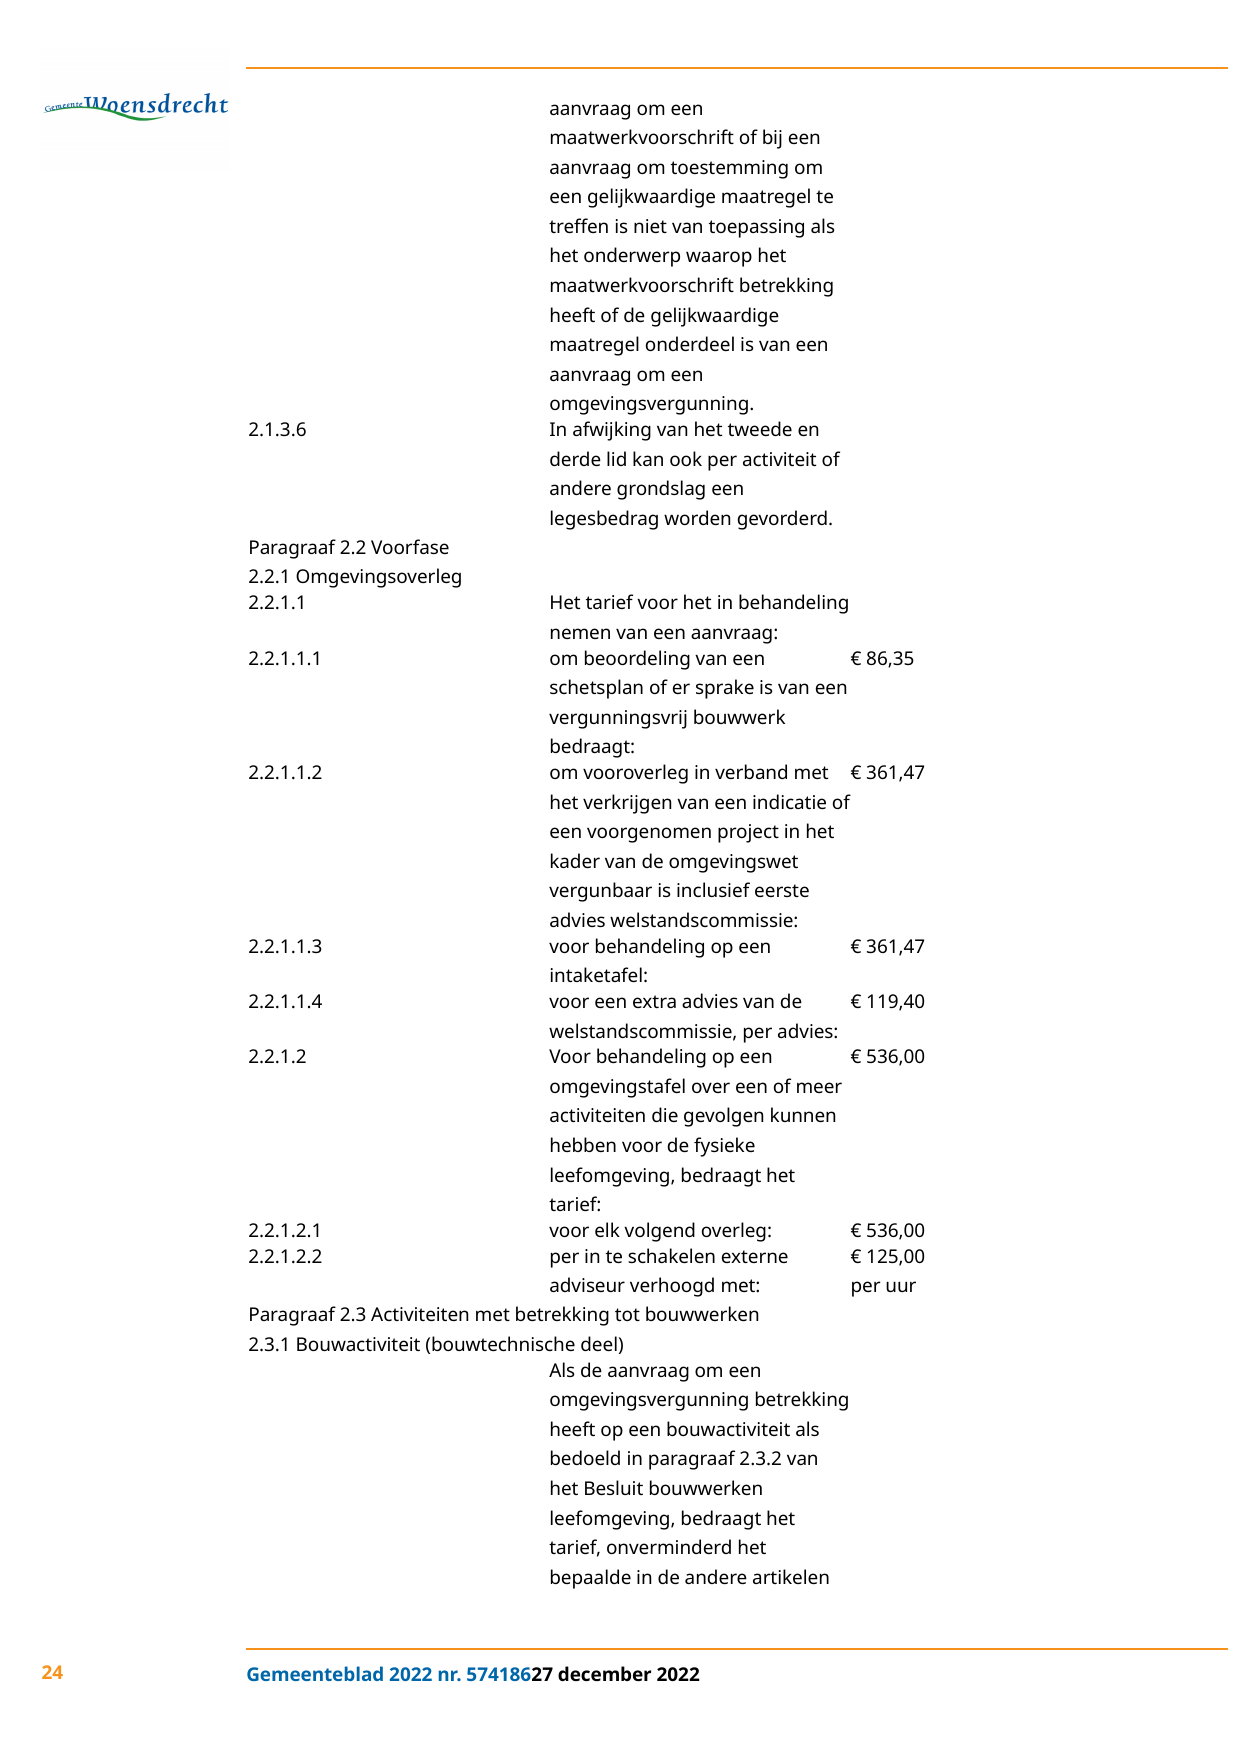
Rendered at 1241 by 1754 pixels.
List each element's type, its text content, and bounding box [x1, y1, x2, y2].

table_cell [850, 590, 1152, 645]
table_cell voor een extra advies van de welstandscommissie, per advies: [549, 988, 850, 1043]
table_cell om vooroverleg in verband met het verkrijgen van een indicatie of een voorgenomen project in het kader van de omgevingswet vergunbaar is inclusief eerste advies welstandscommissie: [549, 759, 850, 933]
table_cell € 361,47 [850, 933, 1152, 988]
picture [41, 47, 231, 172]
table_cell 2.2.1.1.1 [248, 645, 549, 759]
table_cell om beoordeling van een schetsplan of er sprake is van een vergunningsvrij bouwwerk bedraagt: [549, 645, 850, 759]
table_cell € 536,00 [850, 1044, 1152, 1217]
table_cell Het tarief voor het in behandeling nemen van een aanvraag: [549, 590, 850, 645]
table_cell € 86,35 [850, 645, 1152, 759]
table_cell 2.2.1.2 [248, 1044, 549, 1217]
table_cell [248, 1357, 549, 1590]
table_cell [850, 416, 1152, 531]
table_header 2.3.1 Bouwactiviteit (bouwtechnische deel) [248, 1331, 1152, 1357]
table_cell [850, 95, 1152, 416]
table_cell 2.2.1.2.2 [248, 1243, 549, 1298]
table_cell 2.2.1.1.4 [248, 988, 549, 1043]
table_cell [248, 95, 549, 416]
table_cell In afwijking van het tweede en derde lid kan ook per activiteit of andere grondslag een legesbedrag worden gevorderd. [549, 416, 850, 531]
table_cell Als de aanvraag om een omgevingsvergunning betrekking heeft op een bouwactiviteit als bedoeld in paragraaf 2.3.2 van het Besluit bouwwerken leefomgeving, bedraagt het tarief, onverminderd het bepaalde in de andere artikelen [549, 1357, 850, 1590]
table_cell 2.2.1.1.2 [248, 759, 549, 933]
table_cell € 119,40 [850, 988, 1152, 1043]
table_cell € 125,00 per uur [850, 1243, 1152, 1298]
table_cell voor elk volgend overleg: [549, 1217, 850, 1243]
table_cell 2.1.3.6 [248, 416, 549, 531]
table_cell per in te schakelen externe adviseur verhoogd met: [549, 1243, 850, 1298]
table_cell [850, 1357, 1152, 1590]
table_cell € 536,00 [850, 1217, 1152, 1243]
table_cell 2.2.1.1 [248, 590, 549, 645]
table_cell 2.2.1.2.1 [248, 1217, 549, 1243]
table_header 2.2.1 Omgevingsoverleg [248, 564, 1152, 589]
table_cell Voor behandeling op een omgevingstafel over een of meer activiteiten die gevolgen kunnen hebben voor de fysieke leefomgeving, bedraagt het tarief: [549, 1044, 850, 1217]
text Paragraaf 2.3 Activiteiten met betrekking tot bouwwerken [248, 1301, 1152, 1327]
table_cell voor behandeling op een intaketafel: [549, 933, 850, 988]
table_cell 2.2.1.1.3 [248, 933, 549, 988]
text Paragraaf 2.2 Voorfase [248, 534, 1152, 560]
table_cell aanvraag om een maatwerkvoorschrift of bij een aanvraag om toestemming om een gelijkwaardige maatregel te treffen is niet van toepassing als het onderwerp waarop het maatwerkvoorschrift betrekking heeft of de gelijkwaardige maatregel onderdeel is van een aanvraag om een omgevingsvergunning. [549, 95, 850, 416]
table_cell € 361,47 [850, 759, 1152, 933]
